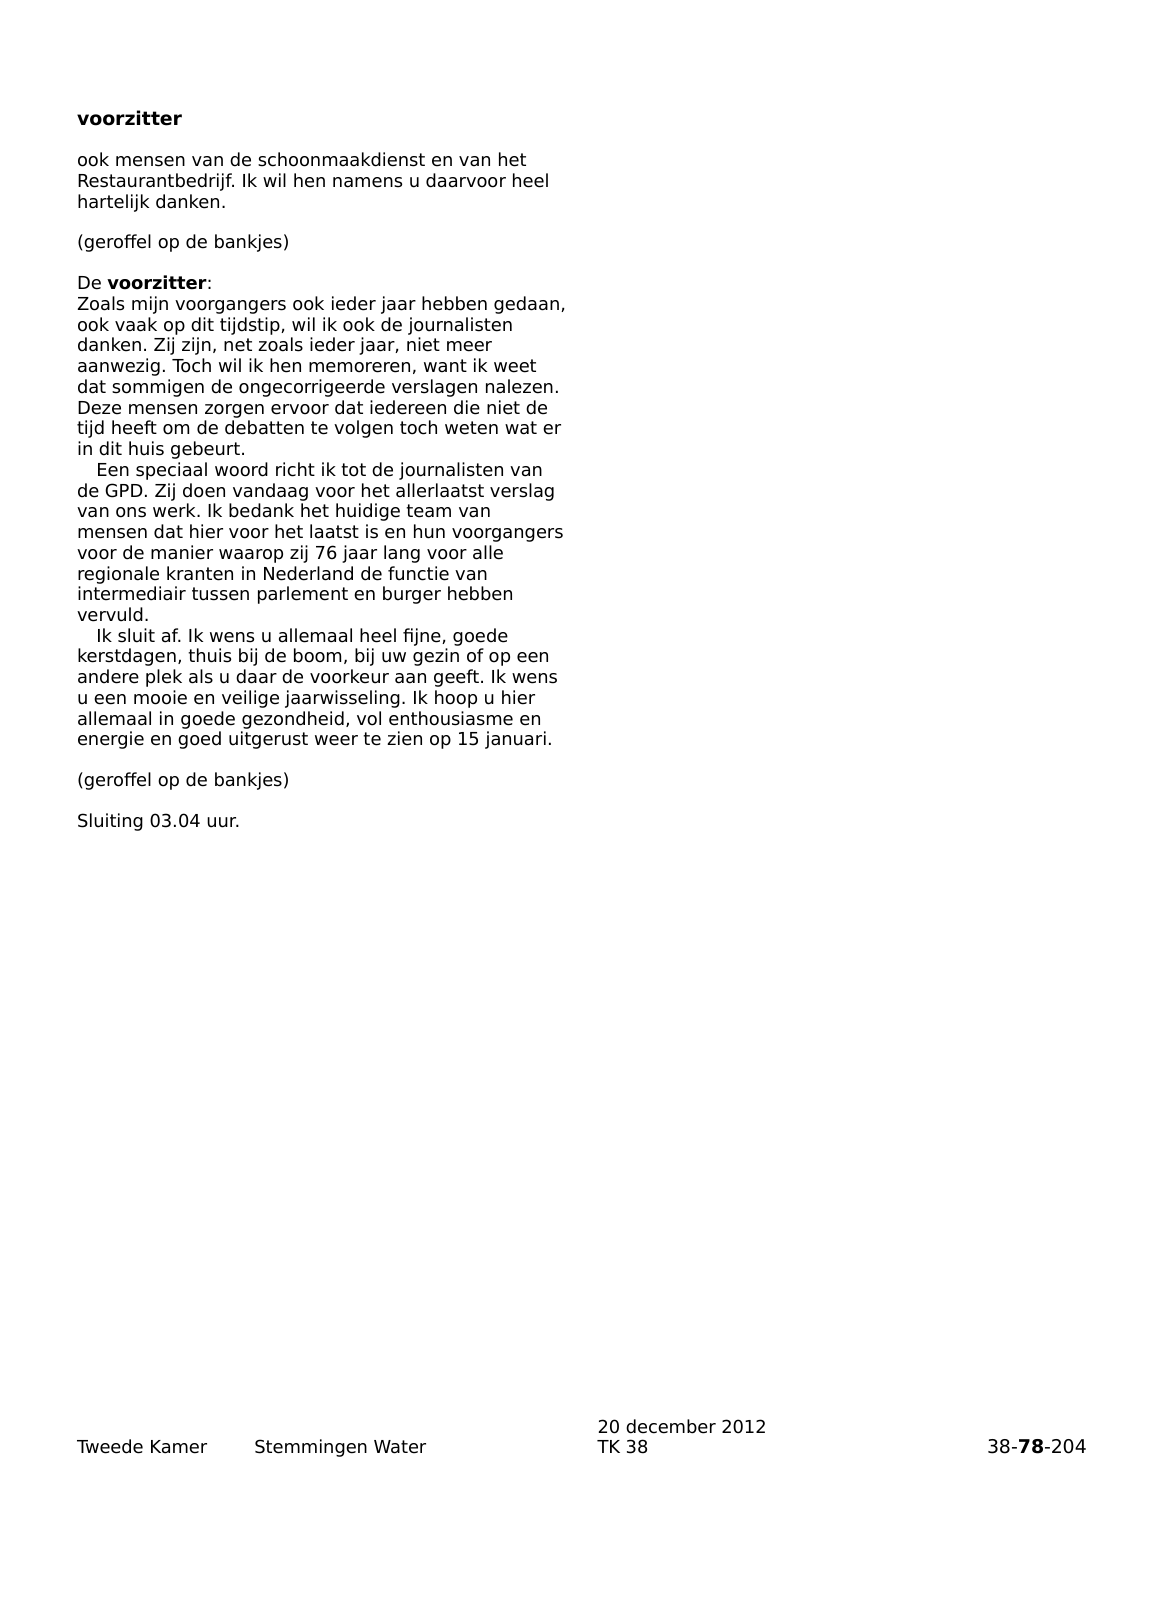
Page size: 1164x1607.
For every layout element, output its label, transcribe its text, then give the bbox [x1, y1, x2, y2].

text Zoals mijn voorgangers ook ieder jaar hebben gedaan, ook vaak op dit tijdstip, wil ik ook de journalisten danken. Zij zijn, net zoals ieder jaar, niet meer aanwezig. Toch wil ik hen memoreren, want ik weet dat sommigen de ongecorrigeerde verslagen nalezen. Deze mensen zorgen ervoor dat iedereen die niet de tijd heeft om de debatten te volgen toch weten wat er in dit huis gebeurt. [77, 294, 567, 460]
text ook mensen van de schoonmaakdienst en van het Restaurantbedrijf. Ik wil hen namens u daarvoor heel hartelijk danken. [77, 150, 567, 212]
text Een speciaal woord richt ik tot de journalisten van de GPD. Zij doen vandaag voor het allerlaatst verslag van ons werk. Ik bedank het huidige team van mensen dat hier voor het laatst is en hun voorgangers voor de manier waarop zij 76 jaar lang voor alle regionale kranten in Nederland de functie van intermediair tussen parlement en burger hebben vervuld. [77, 460, 567, 626]
text (geroffel op de bankjes) [77, 232, 567, 253]
text (geroffel op de bankjes) [77, 770, 567, 791]
text Ik sluit af. Ik wens u allemaal heel fijne, goede kerstdagen, thuis bij de boom, bij uw gezin of op een andere plek als u daar de voorkeur aan geeft. Ik wens u een mooie en veilige jaarwisseling. Ik hoop u hier allemaal in goede gezondheid, vol enthousiasme en energie en goed uitgerust weer te zien op 15 januari. [77, 626, 567, 750]
text Sluiting 03.04 uur. [77, 811, 567, 831]
text De voorzitter: [77, 273, 567, 294]
